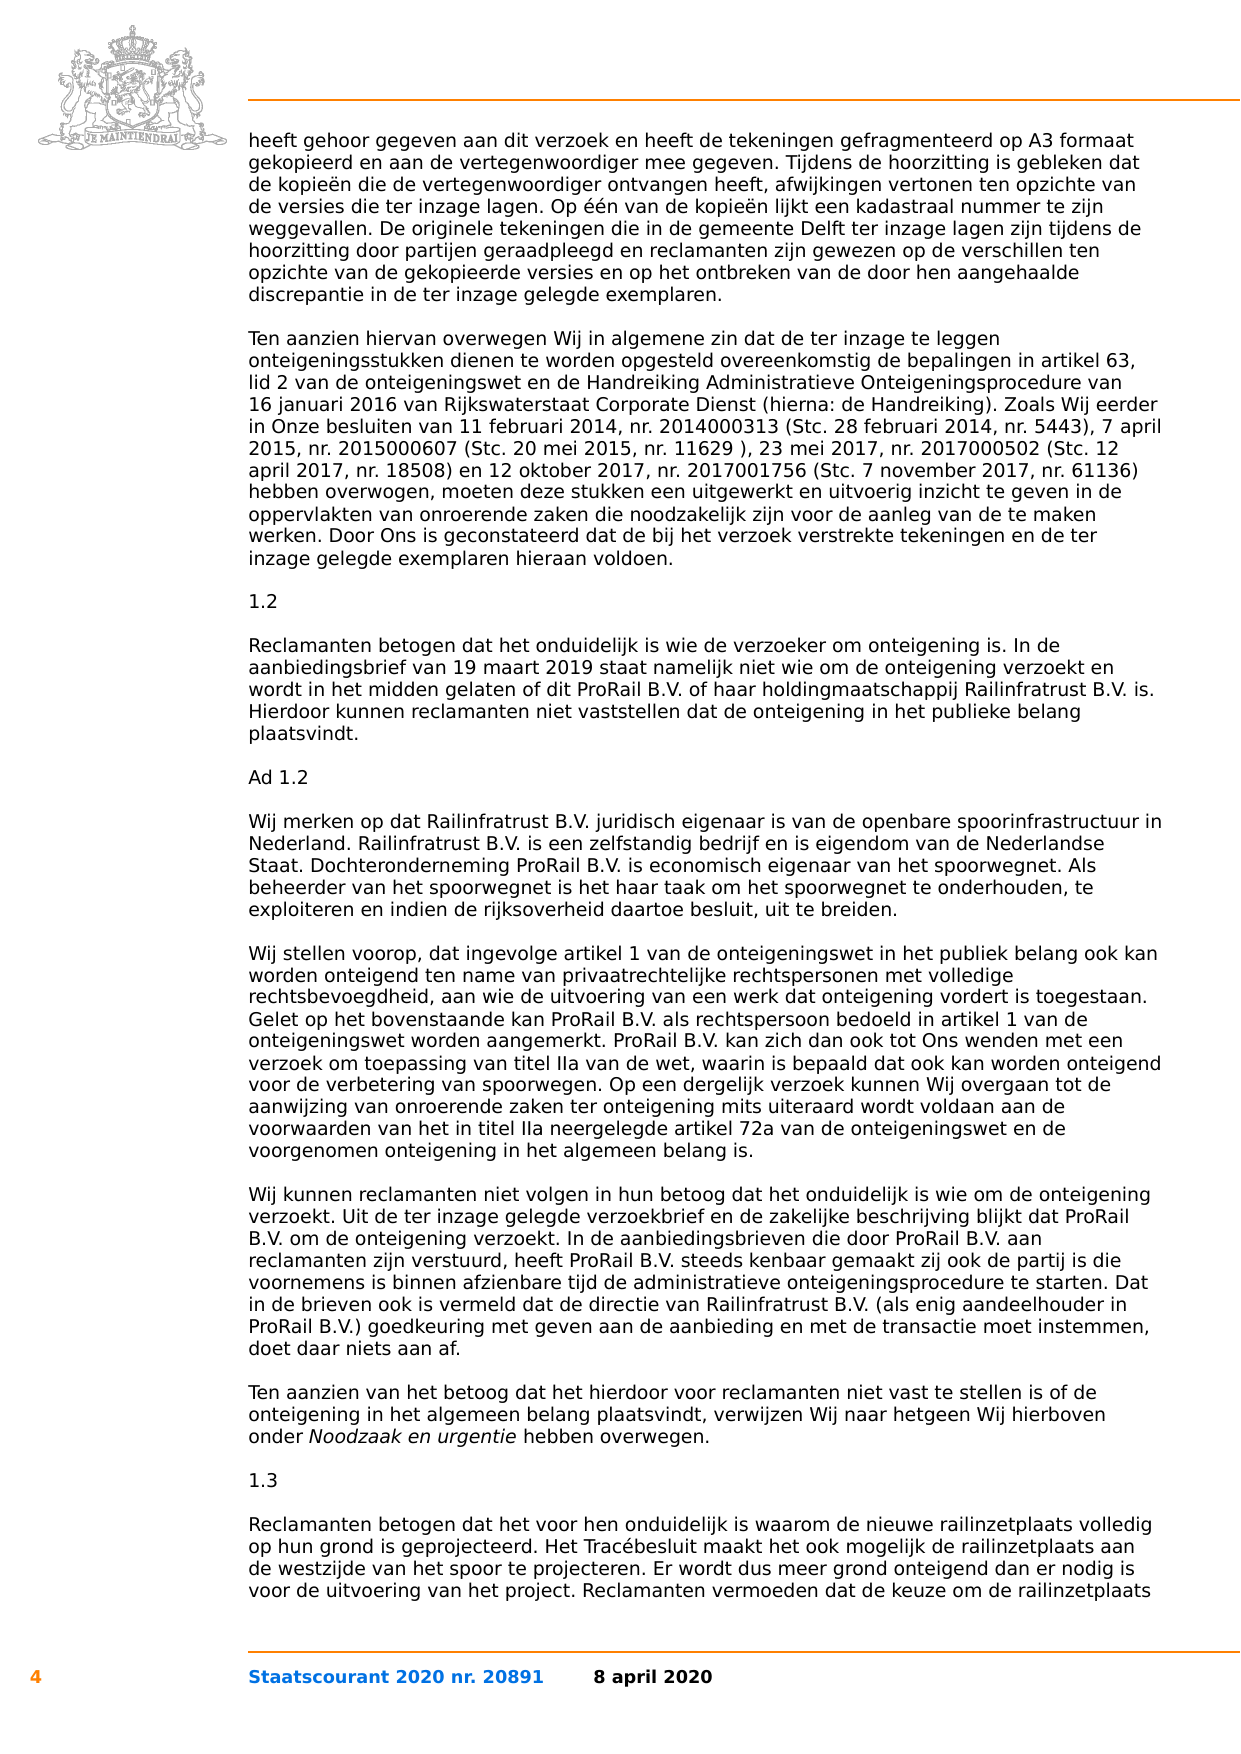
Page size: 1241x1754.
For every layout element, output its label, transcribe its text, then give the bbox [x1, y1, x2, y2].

text Wij kunnen reclamanten niet volgen in hun betoog dat het onduidelijk is wie om de onteigening verzoekt. Uit de ter inzage gelegde verzoekbrief en de zakelijke beschrijving blijkt dat ProRail B.V. om de onteigening verzoekt. In de aanbiedingsbrieven die door ProRail B.V. aan reclamanten zijn verstuurd, heeft ProRail B.V. steeds kenbaar gemaakt zij ook de partij is die voornemens is binnen afzienbare tijd de administratieve onteigeningsprocedure te starten. Dat in de brieven ook is vermeld dat de directie van Railinfratrust B.V. (als enig aandeelhouder in ProRail B.V.) goedkeuring met geven aan de aanbieding en met de transactie moet instemmen, doet daar niets aan af. [248, 1184, 1163, 1360]
text Ten aanzien hiervan overwegen Wij in algemene zin dat de ter inzage te leggen onteigeningsstukken dienen te worden opgesteld overeenkomstig de bepalingen in artikel 63, lid 2 van de onteigeningswet en de Handreiking Administratieve Onteigeningsprocedure van 16 januari 2016 van Rijkswaterstaat Corporate Dienst (hierna: de Handreiking). Zoals Wij eerder in Onze besluiten van 11 februari 2014, nr. 2014000313 (Stc. 28 februari 2014, nr. 5443), 7 april 2015, nr. 2015000607 (Stc. 20 mei 2015, nr. 11629 ), 23 mei 2017, nr. 2017000502 (Stc. 12 april 2017, nr. 18508) en 12 oktober 2017, nr. 2017001756 (Stc. 7 november 2017, nr. 61136) hebben overwogen, moeten deze stukken een uitgewerkt en uitvoerig inzicht te geven in de oppervlakten van onroerende zaken die noodzakelijk zijn voor de aanleg van de te maken werken. Door Ons is geconstateerd dat de bij het verzoek verstrekte tekeningen en de ter inzage gelegde exemplaren hieraan voldoen. [248, 328, 1163, 569]
text Ten aanzien van het betoog dat het hierdoor voor reclamanten niet vast te stellen is of de onteigening in het algemeen belang plaatsvindt, verwijzen Wij naar hetgeen Wij hierboven onder Noodzaak en urgentie hebben overwegen. [248, 1382, 1163, 1448]
text Ad 1.2 [248, 767, 1163, 789]
text Reclamanten betogen dat het onduidelijk is wie de verzoeker om onteigening is. In de aanbiedingsbrief van 19 maart 2019 staat namelijk niet wie om de onteigening verzoekt en wordt in het midden gelaten of dit ProRail B.V. of haar holdingmaatschappij Railinfratrust B.V. is. Hierdoor kunnen reclamanten niet vaststellen dat de onteigening in het publieke belang plaatsvindt. [248, 635, 1163, 745]
text 1.3 [248, 1470, 1163, 1492]
text Reclamanten betogen dat het voor hen onduidelijk is waarom de nieuwe railinzetplaats volledig op hun grond is geprojecteerd. Het Tracébesluit maakt het ook mogelijk de railinzetplaats aan de westzijde van het spoor te projecteren. Er wordt dus meer grond onteigend dan er nodig is voor de uitvoering van het project. Reclamanten vermoeden dat de keuze om de railinzetplaats [248, 1513, 1163, 1601]
text Wij stellen voorop, dat ingevolge artikel 1 van de onteigeningswet in het publiek belang ook kan worden onteigend ten name van privaatrechtelijke rechtspersonen met volledige rechtsbevoegdheid, aan wie de uitvoering van een werk dat onteigening vordert is toegestaan. Gelet op het bovenstaande kan ProRail B.V. als rechtspersoon bedoeld in artikel 1 van de onteigeningswet worden aangemerkt. ProRail B.V. kan zich dan ook tot Ons wenden met een verzoek om toepassing van titel IIa van de wet, waarin is bepaald dat ook kan worden onteigend voor de verbetering van spoorwegen. Op een dergelijk verzoek kunnen Wij overgaan tot de aanwijzing van onroerende zaken ter onteigening mits uiteraard wordt voldaan aan de voorwaarden van het in titel IIa neergelegde artikel 72a van de onteigeningswet en de voorgenomen onteigening in het algemeen belang is. [248, 942, 1163, 1162]
text heeft gehoor gegeven aan dit verzoek en heeft de tekeningen gefragmenteerd op A3 formaat gekopieerd en aan de vertegenwoordiger mee gegeven. Tijdens de hoorzitting is gebleken dat de kopieën die de vertegenwoordiger ontvangen heeft, afwijkingen vertonen ten opzichte van de versies die ter inzage lagen. Op één van de kopieën lijkt een kadastraal nummer te zijn weggevallen. De originele tekeningen die in de gemeente Delft ter inzage lagen zijn tijdens de hoorzitting door partijen geraadpleegd en reclamanten zijn gewezen op de verschillen ten opzichte van de gekopieerde versies en op het ontbreken van de door hen aangehaalde discrepantie in de ter inzage gelegde exemplaren. [248, 130, 1163, 306]
text 1.2 [248, 591, 1163, 613]
text Wij merken op dat Railinfratrust B.V. juridisch eigenaar is van de openbare spoorinfrastructuur in Nederland. Railinfratrust B.V. is een zelfstandig bedrijf en is eigendom van de Nederlandse Staat. Dochteronderneming ProRail B.V. is economisch eigenaar van het spoorwegnet. Als beheerder van het spoorwegnet is het haar taak om het spoorwegnet te onderhouden, te exploiteren en indien de rijksoverheid daartoe besluit, uit te breiden. [248, 811, 1163, 921]
picture [38, 25, 227, 150]
